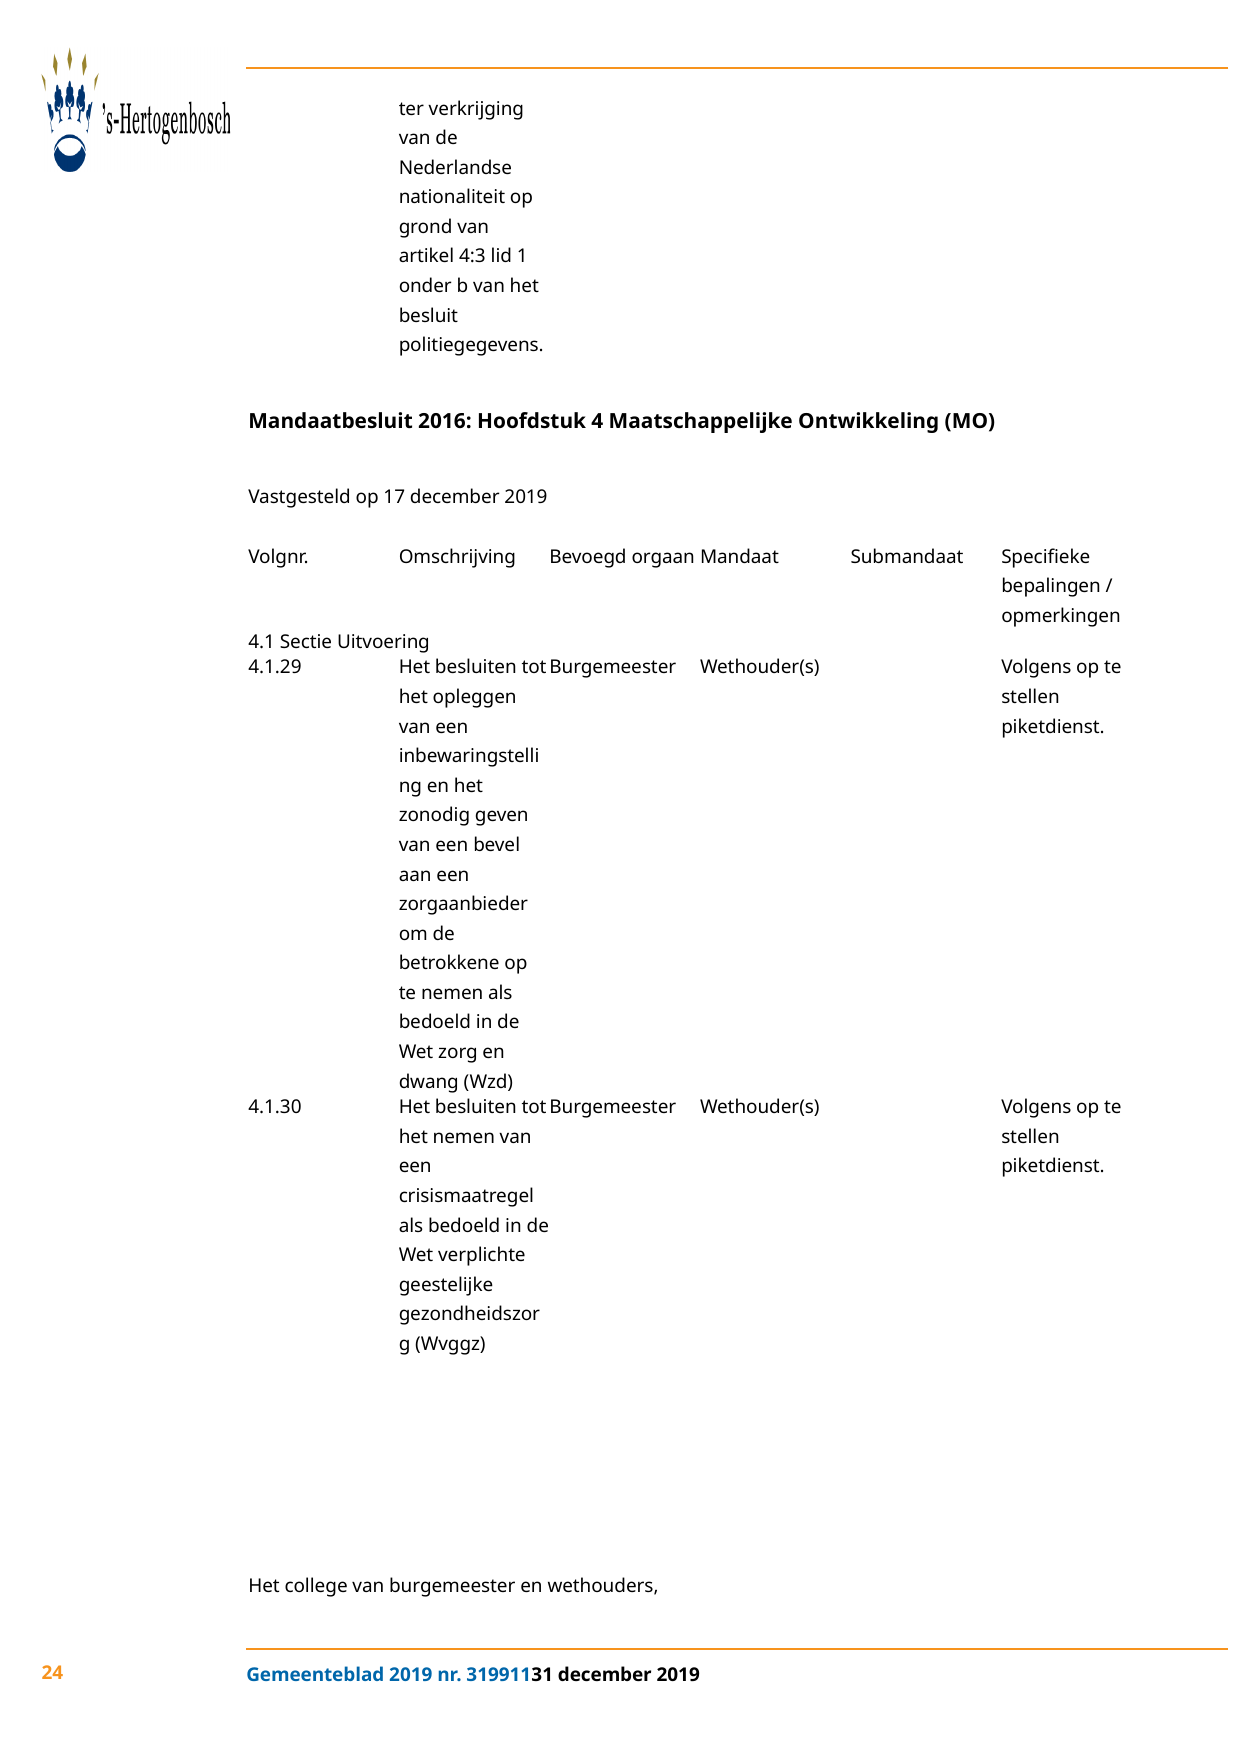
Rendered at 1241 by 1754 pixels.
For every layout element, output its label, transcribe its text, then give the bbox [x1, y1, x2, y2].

text Vastgesteld op 17 december 2019 [248, 484, 1152, 509]
table_cell Burgemeester [549, 1094, 700, 1356]
table_cell Burgemeester [549, 654, 700, 1093]
table_cell Wethouder(s) [700, 654, 850, 1093]
table_cell Volgens op te stellen piketdienst. [1001, 654, 1152, 1093]
table_cell [1001, 95, 1152, 357]
table_cell [850, 1094, 1001, 1356]
table_cell [850, 95, 1001, 357]
table_header Submandaat [850, 543, 1001, 628]
table_header [248, 1419, 1152, 1444]
table_cell [700, 95, 850, 357]
table_cell ter verkrijging van de Nederlandse nationaliteit op grond van artikel 4:3 lid 1 onder b van het besluit politiegegevens. [399, 95, 549, 357]
table_cell 4.1.30 [248, 1094, 398, 1356]
table_cell Volgens op te stellen piketdienst. [1001, 1094, 1152, 1356]
text Het college van burgemeester en wethouders, [248, 1572, 1152, 1598]
table_cell Het besluiten tot het opleggen van een inbewaringstelling en het zonodig geven van een bevel aan een zorgaanbieder om de betrokkene op te nemen als bedoeld in de Wet zorg en dwang (Wzd) [399, 654, 549, 1093]
table_cell 4.1.29 [248, 654, 398, 1093]
table_header Specifieke bepalingen / opmerkingen [1001, 543, 1152, 628]
table_header Mandaat [700, 543, 850, 628]
table_header Bevoegd orgaan [549, 543, 700, 628]
table_cell [248, 95, 398, 357]
picture [41, 47, 231, 172]
table_cell [549, 95, 700, 357]
text Mandaatbesluit 2016: Hoofdstuk 4 Maatschappelijke Ontwikkeling (MO) [248, 406, 1152, 434]
table_cell Het besluiten tot het nemen van een crisismaatregel als bedoeld in de Wet verplichte geestelijke gezondheidszorg (Wvggz) [399, 1094, 549, 1356]
table_header Volgnr. [248, 543, 398, 628]
table_header Omschrijving [399, 543, 549, 628]
table_cell 4.1 Sectie Uitvoering [248, 628, 1152, 654]
table_cell [850, 654, 1001, 1093]
table_cell Wethouder(s) [700, 1094, 850, 1356]
